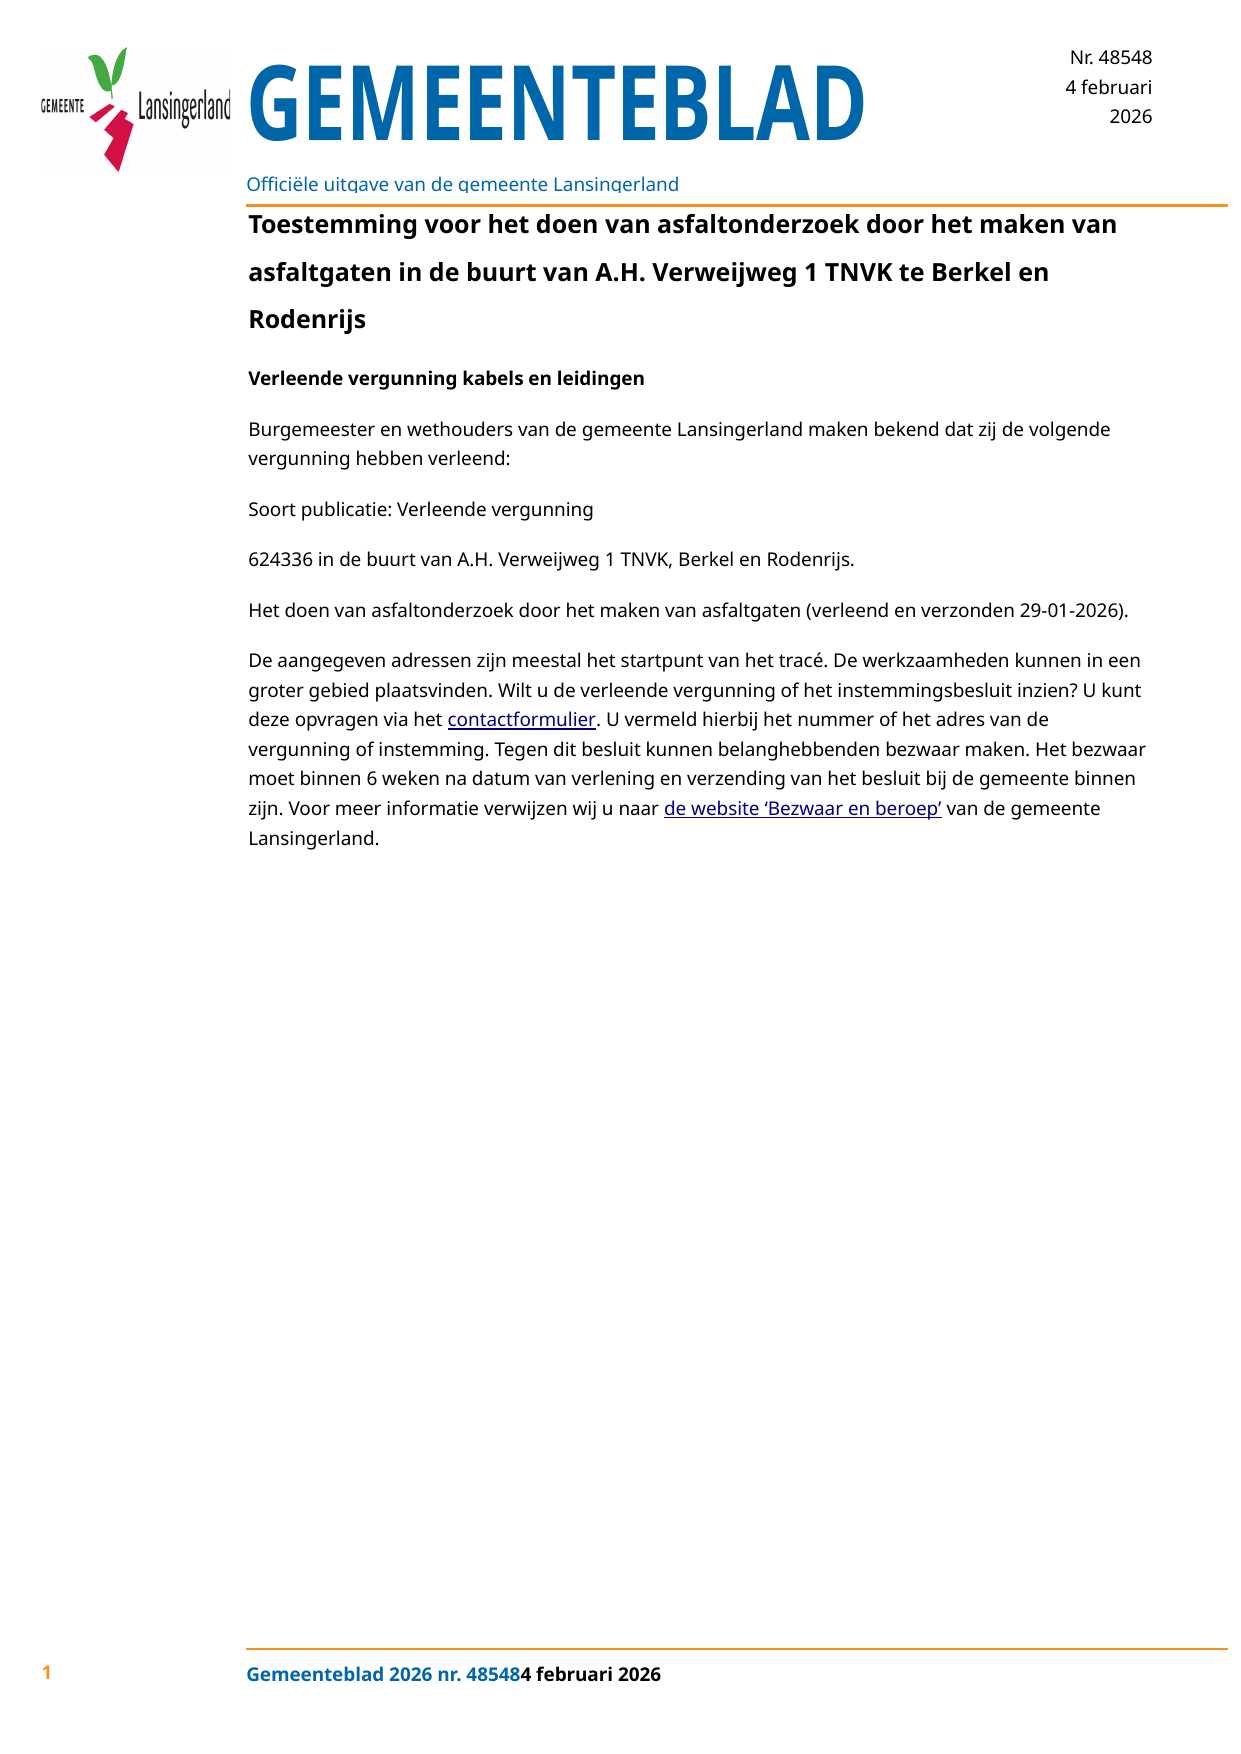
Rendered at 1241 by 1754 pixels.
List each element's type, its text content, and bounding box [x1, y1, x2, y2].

text De aangegeven adressen zijn meestal het startpunt van het tracé. De werkzaamheden kunnen in een groter gebied plaatsvinden. Wilt u de verleende vergunning of het instemmingsbesluit inzien? U kunt deze opvragen via het contactformulier. U vermeld hierbij het nummer of het adres van de vergunning of instemming. Tegen dit besluit kunnen belanghebbenden bezwaar maken. Het bezwaar moet binnen 6 weken na datum van verlening en verzending van het besluit bij de gemeente binnen zijn. Voor meer informatie verwijzen wij u naar de website ‘Bezwaar en beroep’ van de gemeente Lansingerland. [248, 647, 1152, 850]
text Soort publicatie: Verleende vergunning [248, 496, 1152, 522]
text Het doen van asfaltonderzoek door het maken van asfaltgaten (verleend en verzonden 29-01-2026). [248, 597, 1152, 622]
text 624336 in de buurt van A.H. Verweijweg 1 TNVK, Berkel en Rodenrijs. [248, 546, 1152, 572]
text Toestemming voor het doen van asfaltonderzoek door het maken van asfaltgaten in de buurt van A.H. Verweijweg 1 TNVK te Berkel en Rodenrijs [248, 207, 1152, 336]
picture [41, 47, 231, 172]
text Burgemeester en wethouders van de gemeente Lansingerland maken bekend dat zij de volgende vergunning hebben verleend: [248, 416, 1152, 471]
text Verleende vergunning kabels en leidingen [248, 366, 1152, 391]
